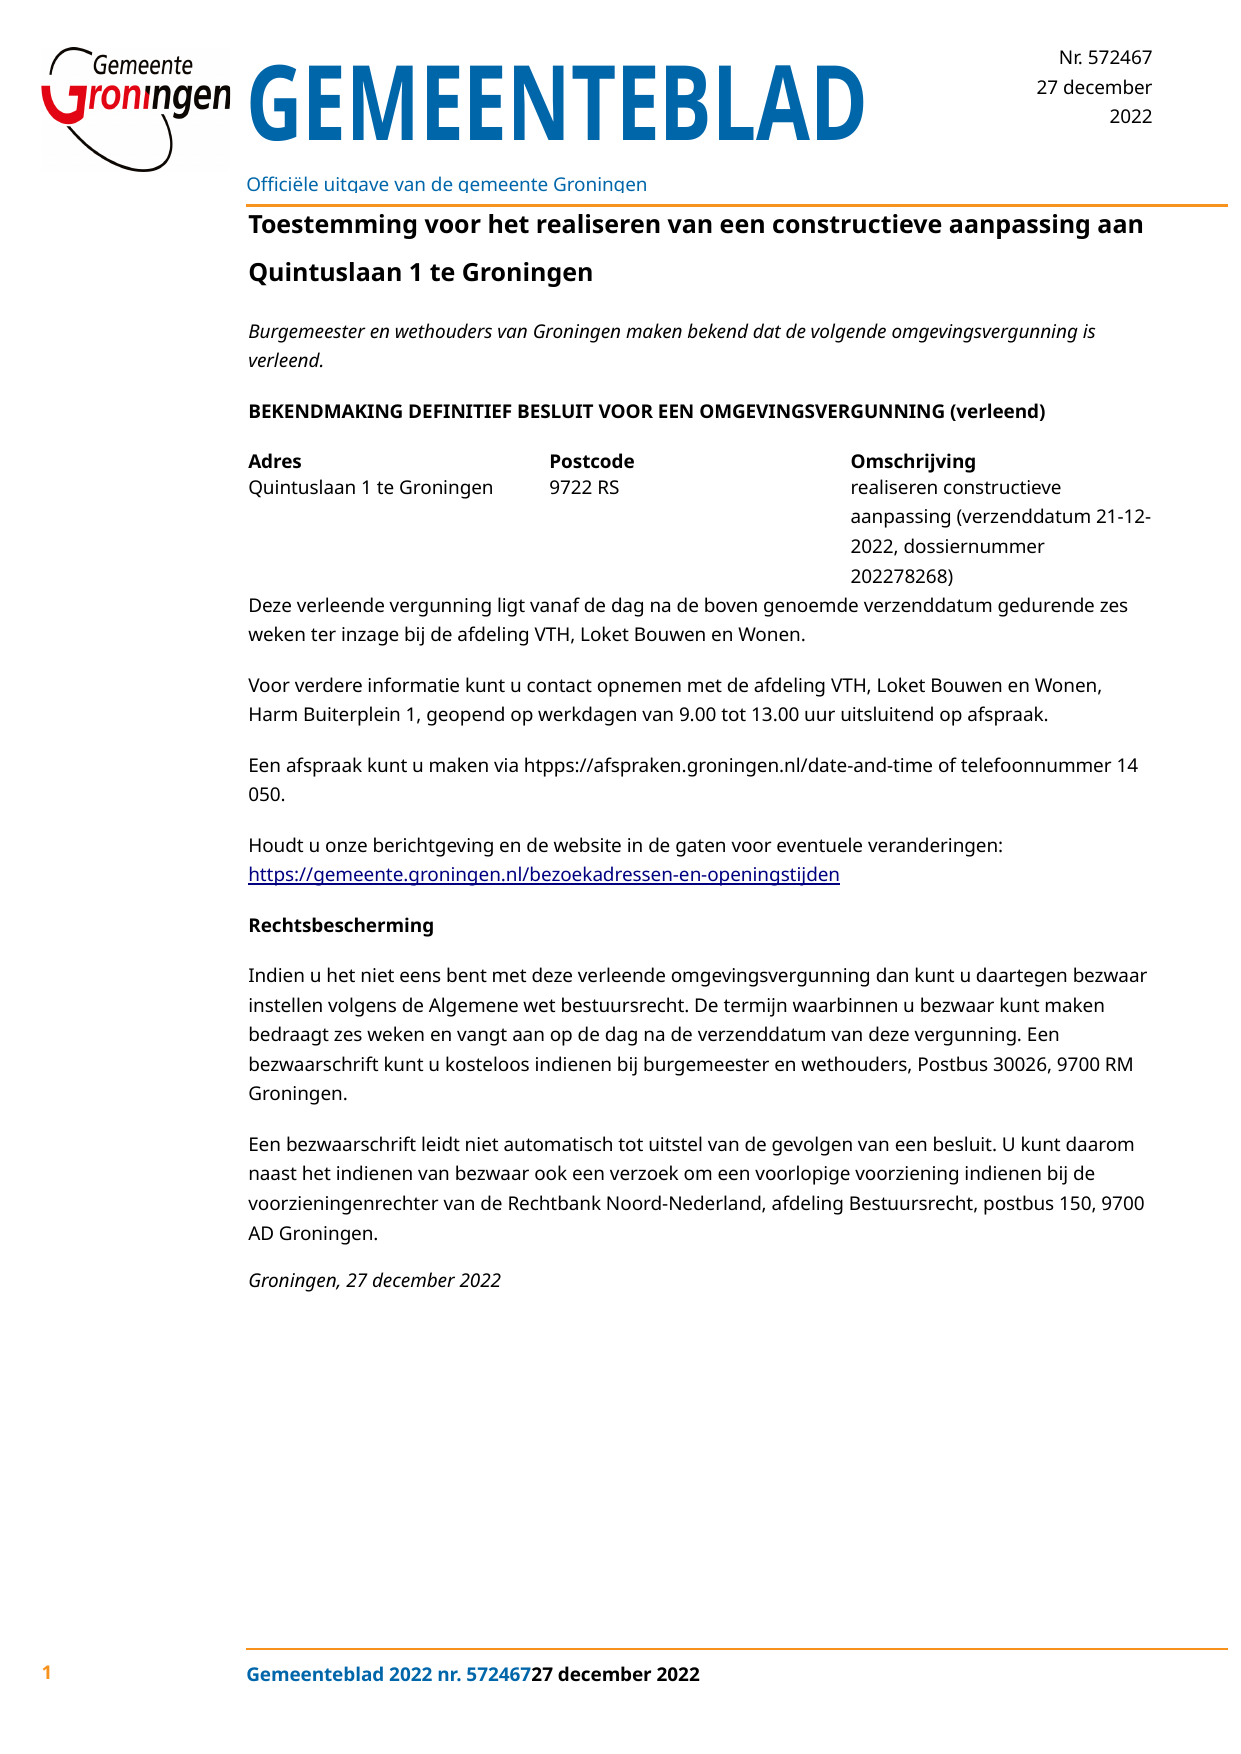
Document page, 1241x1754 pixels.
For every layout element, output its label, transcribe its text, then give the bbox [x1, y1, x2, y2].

text Een bezwaarschrift leidt niet automatisch tot uitstel van de gevolgen van een besluit. U kunt daarom naast het indienen van bezwaar ook een verzoek om een voorlopige voorziening indienen bij de voorzieningenrechter van de Rechtbank Noord-Nederland, afdeling Bestuursrecht, postbus 150, 9700 AD Groningen. [248, 1131, 1152, 1246]
text Deze verleende vergunning ligt vanaf de dag na de boven genoemde verzenddatum gedurende zes weken ter inzage bij de afdeling VTH, Loket Bouwen en Wonen. [248, 592, 1152, 647]
table_cell 9722 RS [549, 474, 850, 589]
text Houdt u onze berichtgeving en de website in de gaten voor eventuele veranderingen: https://gemeente.groningen.nl/bezoekadressen-en-openingstijden [248, 832, 1152, 887]
table_header Adres [248, 449, 549, 474]
table_cell Quintuslaan 1 te Groningen [248, 474, 549, 589]
table_cell realiseren constructieve aanpassing (verzenddatum 21-12-2022, dossiernummer 202278268) [850, 474, 1152, 589]
text Indien u het niet eens bent met deze verleende omgevingsvergunning dan kunt u daartegen bezwaar instellen volgens de Algemene wet bestuursrecht. De termijn waarbinnen u bezwaar kunt maken bedraagt zes weken en vangt aan op de dag na de verzenddatum van deze vergunning. Een bezwaarschrift kunt u kosteloos indienen bij burgemeester en wethouders, Postbus 30026, 9700 RM Groningen. [248, 962, 1152, 1106]
text Toestemming voor het realiseren van een constructieve aanpassing aan Quintuslaan 1 te Groningen [248, 207, 1152, 288]
text Een afspraak kunt u maken via htpps://afspraken.groningen.nl/date-and-time of telefoonnummer 14 050. [248, 752, 1152, 807]
table_header Postcode [549, 449, 850, 474]
text Groningen, 27 december 2022 [248, 1268, 1152, 1293]
table_header Omschrijving [850, 449, 1152, 474]
text Burgemeester en wethouders van Groningen maken bekend dat de volgende omgevingsvergunning is verleend. [248, 318, 1152, 373]
text Voor verdere informatie kunt u contact opnemen met de afdeling VTH, Loket Bouwen en Wonen, Harm Buiterplein 1, geopend op werkdagen van 9.00 tot 13.00 uur uitsluitend op afspraak. [248, 672, 1152, 727]
text Rechtsbescherming [248, 912, 1152, 938]
text BEKENDMAKING DEFINITIEF BESLUIT VOOR EEN OMGEVINGSVERGUNNING (verleend) [248, 398, 1152, 424]
picture [41, 47, 231, 172]
